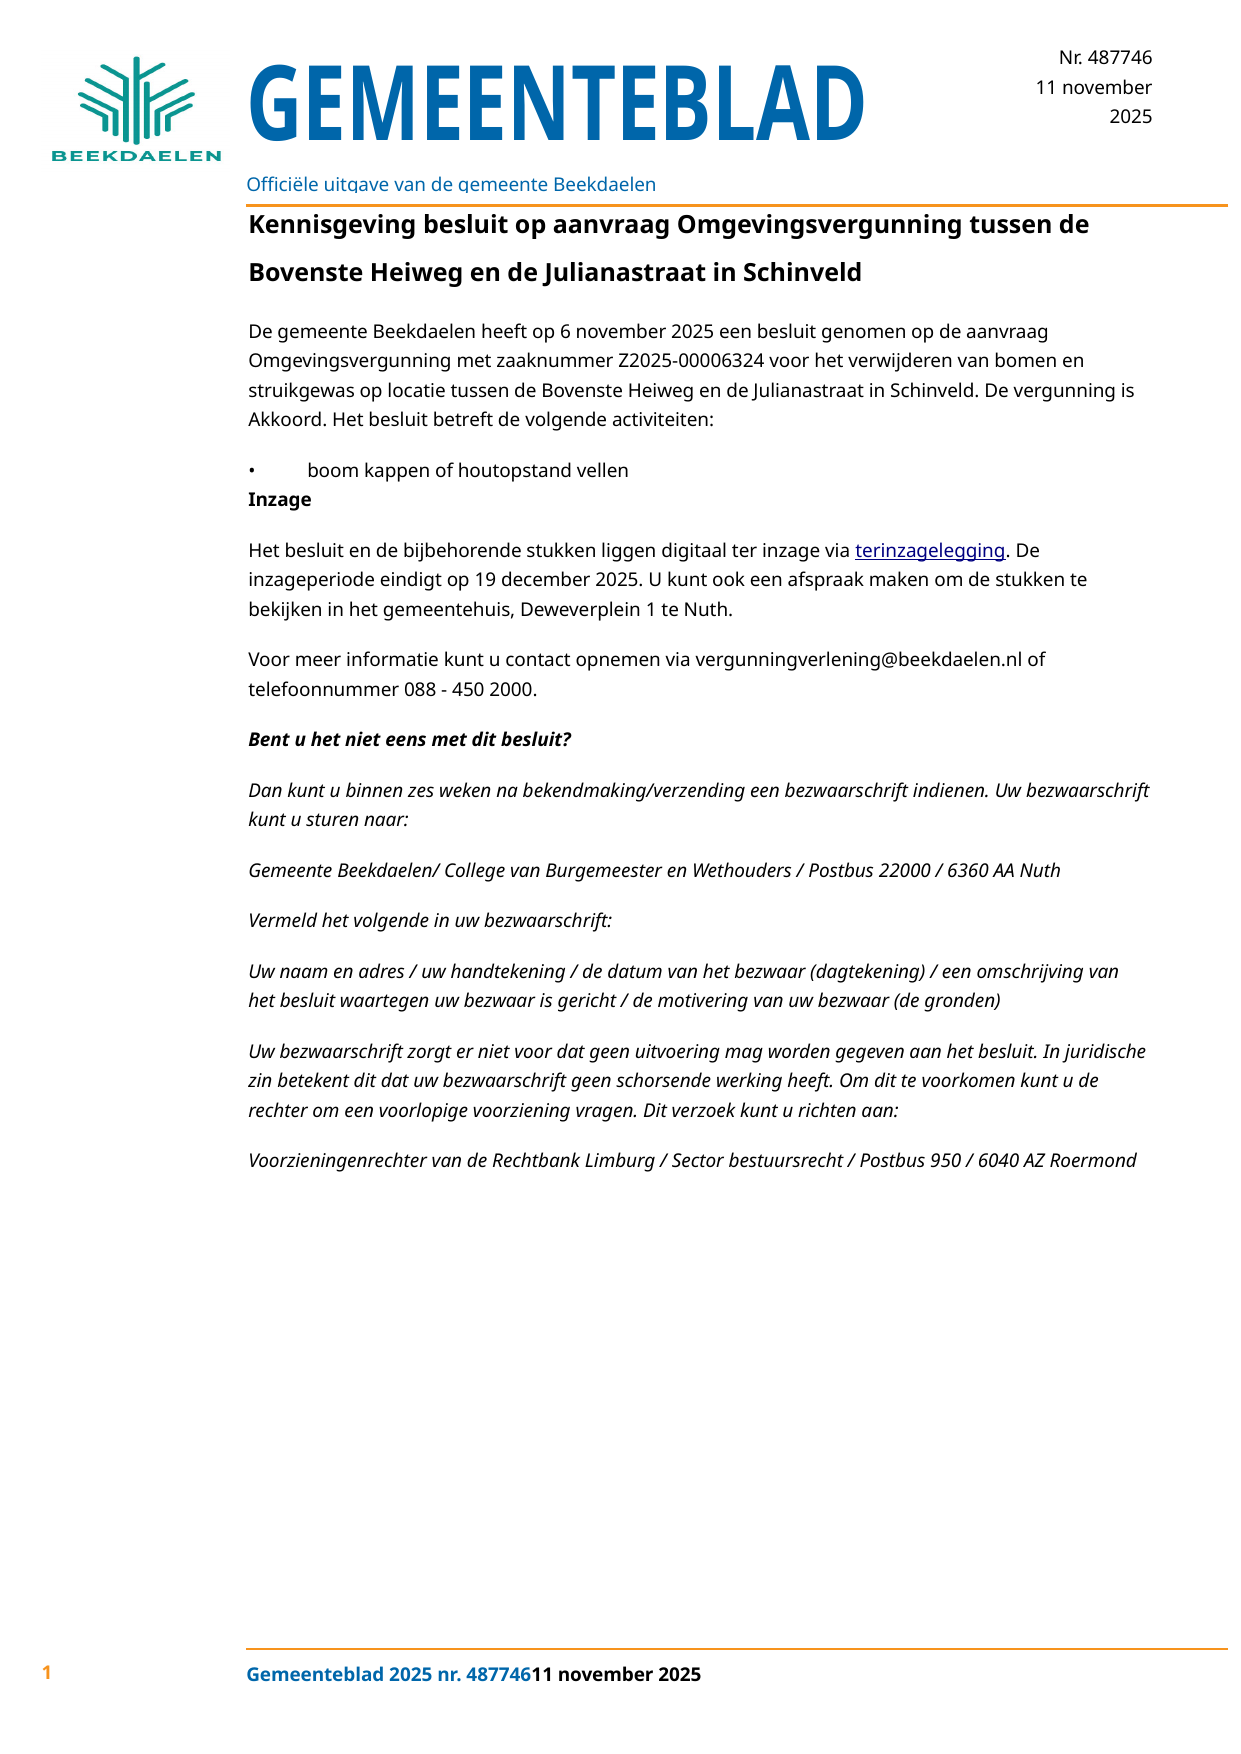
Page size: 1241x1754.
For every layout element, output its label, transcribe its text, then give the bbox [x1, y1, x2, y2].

text De gemeente Beekdaelen heeft op 6 november 2025 een besluit genomen op de aanvraag Omgevingsvergunning met zaaknummer Z2025-00006324 voor het verwijderen van bomen en struikgewas op locatie tussen de Bovenste Heiweg en de Julianastraat in Schinveld. De vergunning is Akkoord. Het besluit betreft de volgende activiteiten: [248, 318, 1152, 432]
text Dan kunt u binnen zes weken na bekendmaking/verzending een bezwaarschrift indienen. Uw bezwaarschrift kunt u sturen naar: [248, 777, 1152, 832]
text Vermeld het volgende in uw bezwaarschrift: [248, 907, 1152, 933]
text Uw naam en adres / uw handtekening / de datum van het bezwaar (dagtekening) / een omschrijving van het besluit waartegen uw bezwaar is gericht / de motivering van uw bezwaar (de gronden) [248, 958, 1152, 1013]
text Inzage [248, 487, 1152, 512]
text Kennisgeving besluit op aanvraag Omgevingsvergunning tussen de Bovenste Heiweg en de Julianastraat in Schinveld [248, 207, 1152, 288]
picture [41, 47, 231, 172]
text Uw bezwaarschrift zorgt er niet voor dat geen uitvoering mag worden gegeven aan het besluit. In juridische zin betekent dit dat uw bezwaarschrift geen schorsende werking heeft. Om dit te voorkomen kunt u de rechter om een voorlopige voorziening vragen. Dit verzoek kunt u richten aan: [248, 1038, 1152, 1123]
text Het besluit en de bijbehorende stukken liggen digitaal ter inzage via terinzagelegging. De inzageperiode eindigt op 19 december 2025. U kunt ook een afspraak maken om de stukken te bekijken in het gemeentehuis, Deweverplein 1 te Nuth. [248, 537, 1152, 622]
list boom kappen of houtopstand vellen [248, 457, 1152, 483]
text Bent u het niet eens met dit besluit? [248, 727, 1152, 752]
text Voorzieningenrechter van de Rechtbank Limburg / Sector bestuursrecht / Postbus 950 / 6040 AZ Roermond [248, 1147, 1152, 1173]
text Gemeente Beekdaelen/ College van Burgemeester en Wethouders / Postbus 22000 / 6360 AA Nuth [248, 857, 1152, 883]
text Voor meer informatie kunt u contact opnemen via vergunningverlening@beekdaelen.nl of telefoonnummer 088 - 450 2000. [248, 647, 1152, 702]
